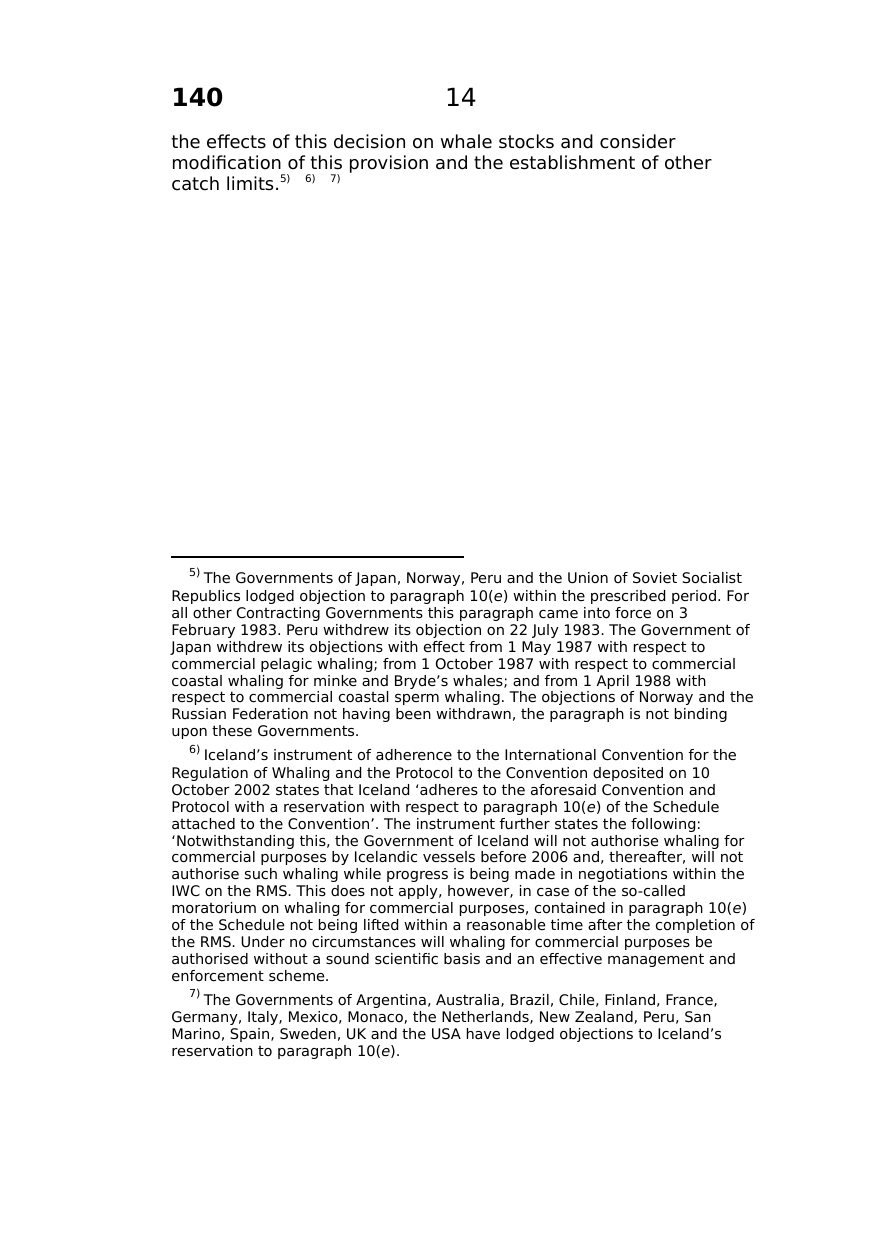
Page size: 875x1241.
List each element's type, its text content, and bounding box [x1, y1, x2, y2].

text The Governments of Japan, Norway, Peru and the Union of Soviet Socialist Republics lodged objection to paragraph 10(e) within the prescribed period. For all other Contracting Governments this paragraph came into force on 3 February 1983. Peru withdrew its objection on 22 July 1983. The Government of Japan withdrew its objections with effect from 1 May 1987 with respect to commercial pelagic whaling; from 1 October 1987 with respect to commercial coastal whaling for minke and Bryde’s whales; and from 1 April 1988 with respect to commercial coastal sperm whaling. The objections of Norway and the Russian Federation not having been withdrawn, the paragraph is not binding upon these Governments. [171, 566, 756, 740]
text Iceland’s instrument of adherence to the International Convention for the Regulation of Whaling and the Protocol to the Convention deposited on 10 October 2002 states that Iceland ‘adheres to the aforesaid Convention and Protocol with a reservation with respect to paragraph 10(e) of the Schedule attached to the Convention’. The instrument further states the following: [171, 743, 756, 832]
text ‘Notwithstanding this, the Government of Iceland will not authorise whaling for commercial purposes by Icelandic vessels before 2006 and, thereafter, will not authorise such whaling while progress is being made in negotiations within the IWC on the RMS. This does not apply, however, in case of the so-called moratorium on whaling for commercial purposes, contained in paragraph 10(e) of the Schedule not being lifted within a reasonable time after the completion of the RMS. Under no circumstances will whaling for commercial purposes be authorised without a sound scientific basis and an effective management and enforcement scheme. [171, 832, 756, 984]
text the effects of this decision on whale stocks and consider modification of this provision and the establishment of other catch limits. [171, 132, 756, 194]
text The Governments of Argentina, Australia, Brazil, Chile, Finland, France, Germany, Italy, Mexico, Monaco, the Netherlands, New Zealand, Peru, San Marino, Spain, Sweden, UK and the USA have lodged objections to Iceland’s reservation to paragraph 10(e). [171, 987, 756, 1060]
